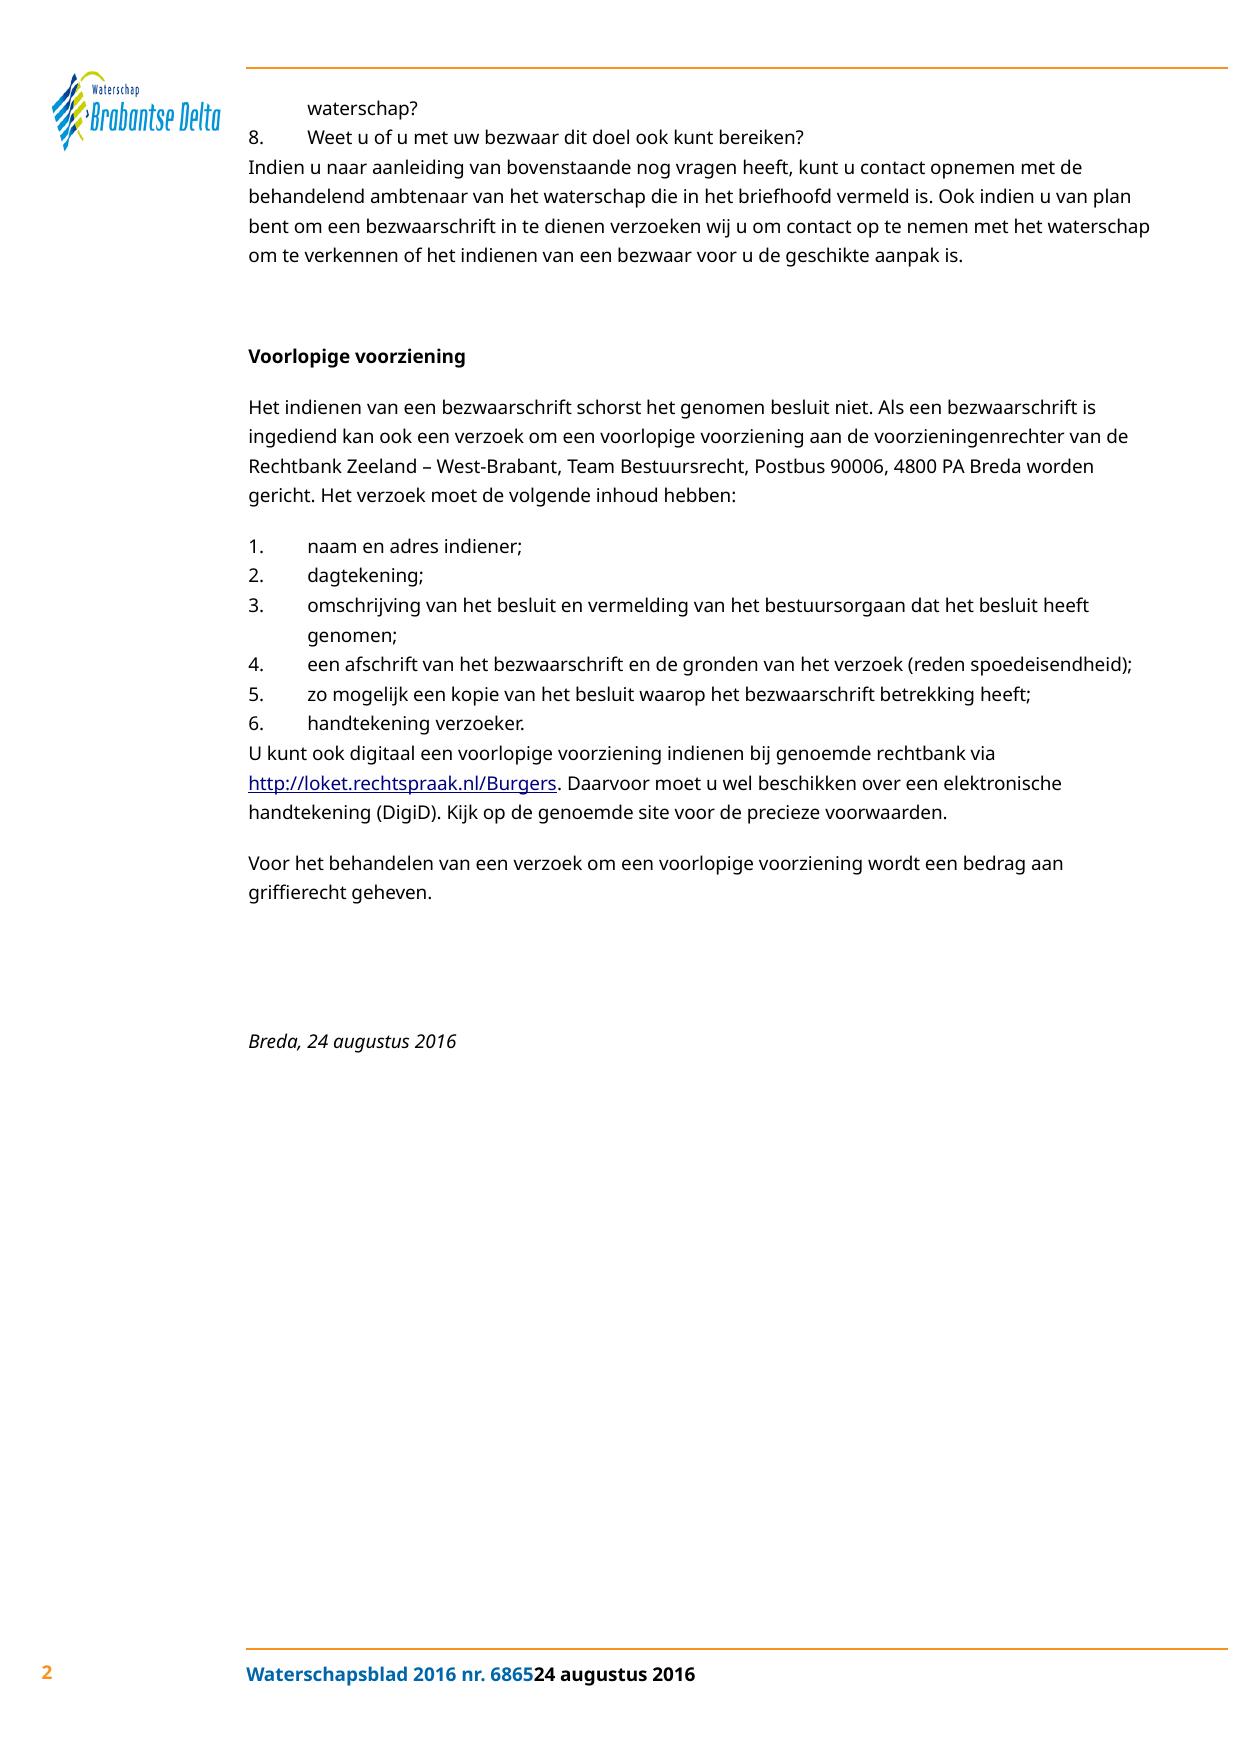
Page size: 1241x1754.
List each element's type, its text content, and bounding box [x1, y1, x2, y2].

list naam en adres indiener; [248, 533, 1152, 559]
list dagtekening; [248, 563, 1152, 588]
list een afschrift van het bezwaarschrift en de gronden van het verzoek (reden spoedeisendheid); [248, 651, 1152, 677]
text Indien u naar aanleiding van bovenstaande nog vragen heeft, kunt u contact opnemen met de behandelend ambtenaar van het waterschap die in het briefhoofd vermeld is. Ook indien u van plan bent om een bezwaarschrift in te dienen verzoeken wij u om contact op te nemen met het waterschap om te verkennen of het indienen van een bezwaar voor u de geschikte aanpak is. [248, 154, 1152, 268]
list omschrijving van het besluit en vermelding van het bestuursorgaan dat het besluit heeft genomen; [248, 592, 1152, 648]
text Breda, 24 augustus 2016 [248, 1028, 1152, 1054]
list handtekening verzoeker. [248, 711, 1152, 736]
list waterschap? [248, 95, 1152, 121]
text Voorlopige voorziening [248, 343, 1152, 369]
text Voor het behandelen van een verzoek om een voorlopige voorziening wordt een bedrag aan griffierecht geheven. [248, 850, 1152, 905]
list zo mogelijk een kopie van het besluit waarop het bezwaarschrift betrekking heeft; [248, 681, 1152, 707]
picture [41, 47, 231, 172]
text U kunt ook digitaal een voorlopige voorziening indienen bij genoemde rechtbank via http://loket.rechtspraak.nl/Burgers. Daarvoor moet u wel beschikken over een elektronische handtekening (DigiD). Kijk op de genoemde site voor de precieze voorwaarden. [248, 740, 1152, 825]
text Het indienen van een bezwaarschrift schorst het genomen besluit niet. Als een bezwaarschrift is ingediend kan ook een verzoek om een voorlopige voorziening aan de voorzieningenrechter van de Rechtbank Zeeland – West-Brabant, Team Bestuursrecht, Postbus 90006, 4800 PA Breda worden gericht. Het verzoek moet de volgende inhoud hebben: [248, 394, 1152, 508]
list Weet u of u met uw bezwaar dit doel ook kunt bereiken? [248, 124, 1152, 150]
